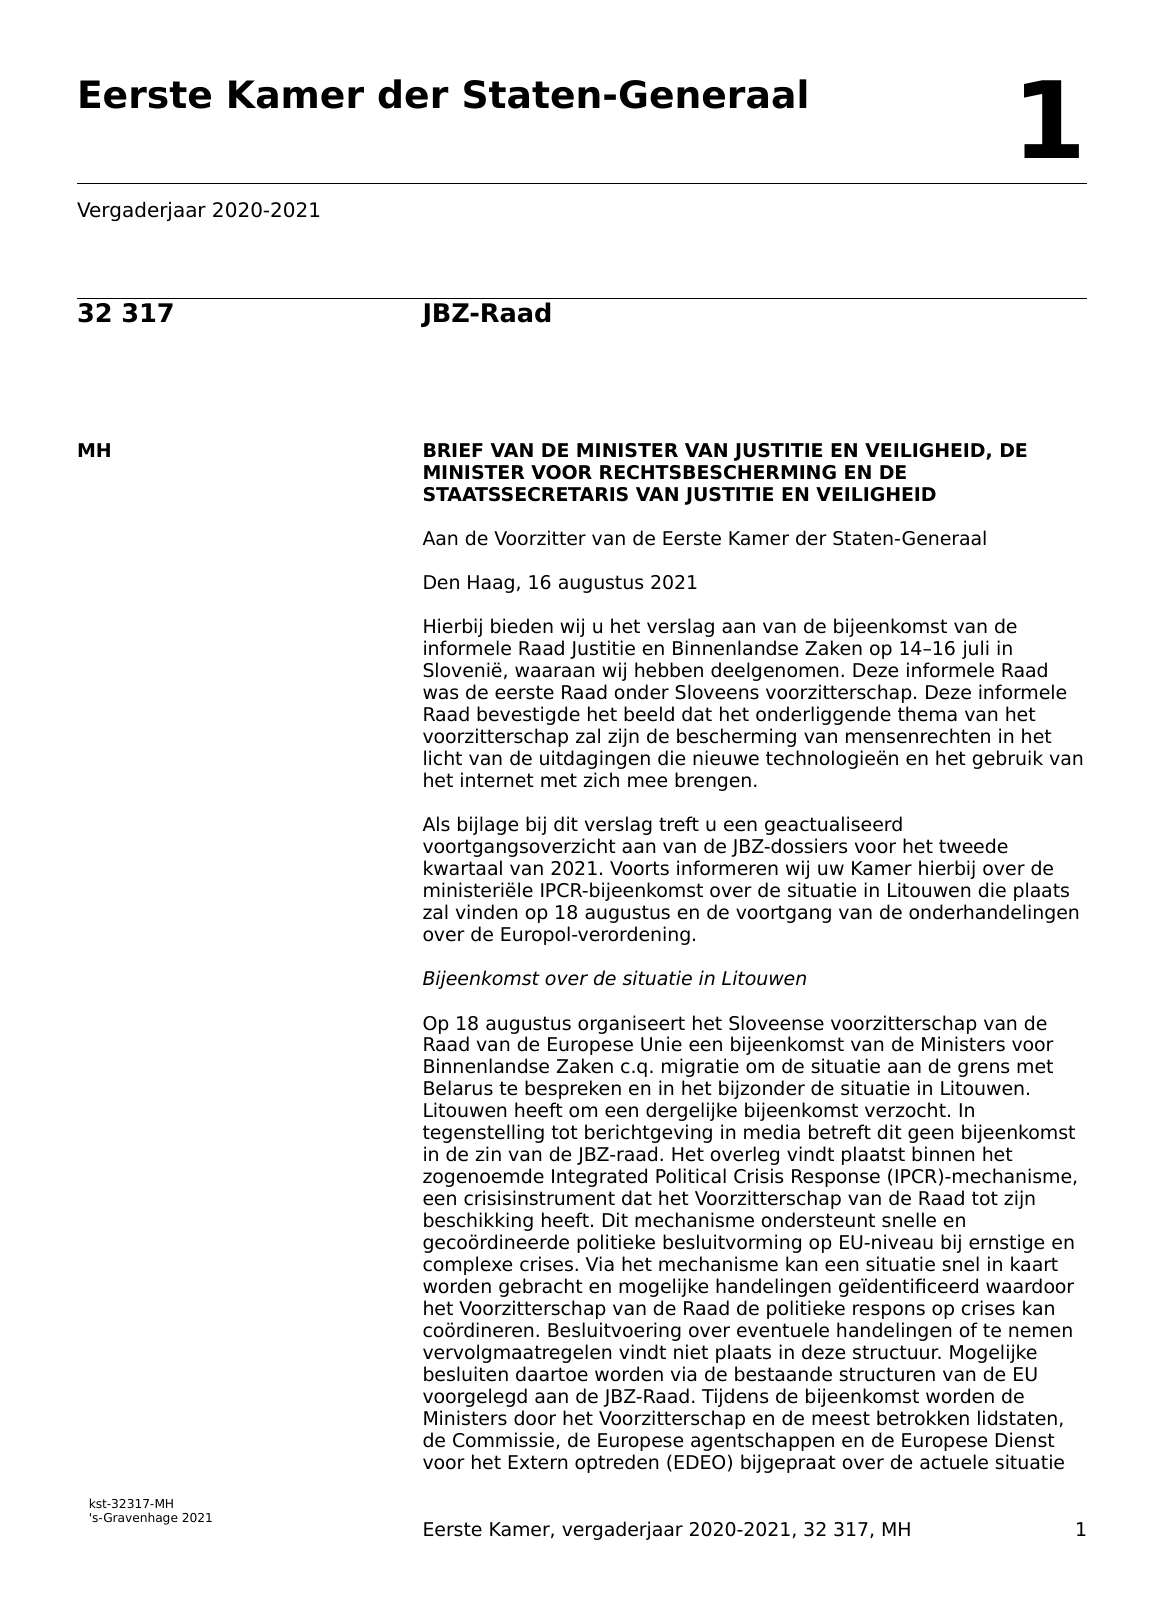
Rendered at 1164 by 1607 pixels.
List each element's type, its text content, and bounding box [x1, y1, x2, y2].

text Den Haag, 16 augustus 2021 [422, 572, 1087, 594]
subtitle 32 317 JBZ-Raad [77, 299, 1087, 329]
subtitle MH BRIEF VAN DE MINISTER VAN JUSTITIE EN VEILIGHEID, DE MINISTER VOOR RECHTSBESCHERMING EN DE STAATSSECRETARIS VAN JUSTITIE EN VEILIGHEID [77, 440, 1087, 506]
table_header Eerste Kamer der Staten-Generaal [77, 59, 886, 183]
subtitle Bijeenkomst over de situatie in Litouwen [422, 968, 1087, 990]
text Op 18 augustus organiseert het Sloveense voorzitterschap van de Raad van de Europese Unie een bijeenkomst van de Ministers voor Binnenlandse Zaken c.q. migratie om de situatie aan de grens met Belarus te bespreken en in het bijzonder de situatie in Litouwen. Litouwen heeft om een dergelijke bijeenkomst verzocht. In tegenstelling tot berichtgeving in media betreft dit geen bijeenkomst in de zin van de JBZ-raad. Het overleg vindt plaatst binnen het zogenoemde Integrated Political Crisis Response (IPCR)-mechanisme, een crisisinstrument dat het Voorzitterschap van de Raad tot zijn beschikking heeft. Dit mechanisme ondersteunt snelle en gecoördineerde politieke besluitvorming op EU-niveau bij ernstige en complexe crises. Via het mechanisme kan een situatie snel in kaart worden gebracht en mogelijke handelingen geïdentificeerd waardoor het Voorzitterschap van de Raad de politieke respons op crises kan coördineren. Besluitvoering over eventuele handelingen of te nemen vervolgmaatregelen vindt niet plaats in deze structuur. Mogelijke besluiten daartoe worden via de bestaande structuren van de EU voorgelegd aan de JBZ-Raad. Tijdens de bijeenkomst worden de Ministers door het Voorzitterschap en de meest betrokken lidstaten, de Commissie, de Europese agentschappen en de Europese Dienst voor het Extern optreden (EDEO) bijgepraat over de actuele situatie [422, 1012, 1087, 1474]
text 's-Gravenhage 2021 [88, 1511, 323, 1525]
text Aan de Voorzitter van de Eerste Kamer der Staten-Generaal [422, 528, 1087, 550]
text Hierbij bieden wij u het verslag aan van de bijeenkomst van de informele Raad Justitie en Binnenlandse Zaken op 14–16 juli in Slovenië, waaraan wij hebben deelgenomen. Deze informele Raad was de eerste Raad onder Sloveens voorzitterschap. Deze informele Raad bevestigde het beeld dat het onderliggende thema van het voorzitterschap zal zijn de bescherming van mensenrechten in het licht van de uitdagingen die nieuwe technologieën en het gebruik van het internet met zich mee brengen. [422, 616, 1087, 792]
text Als bijlage bij dit verslag treft u een geactualiseerd voortgangsoverzicht aan van de JBZ-dossiers voor het tweede kwartaal van 2021. Voorts informeren wij uw Kamer hierbij over de ministeriële IPCR-bijeenkomst over de situatie in Litouwen die plaats zal vinden op 18 augustus en de voortgang van de onderhandelingen over de Europol-verordening. [422, 814, 1087, 946]
table_cell Vergaderjaar 2020-2021 [77, 184, 1087, 298]
table_header 1 [886, 59, 1087, 183]
text kst-32317-MH [88, 1497, 323, 1511]
